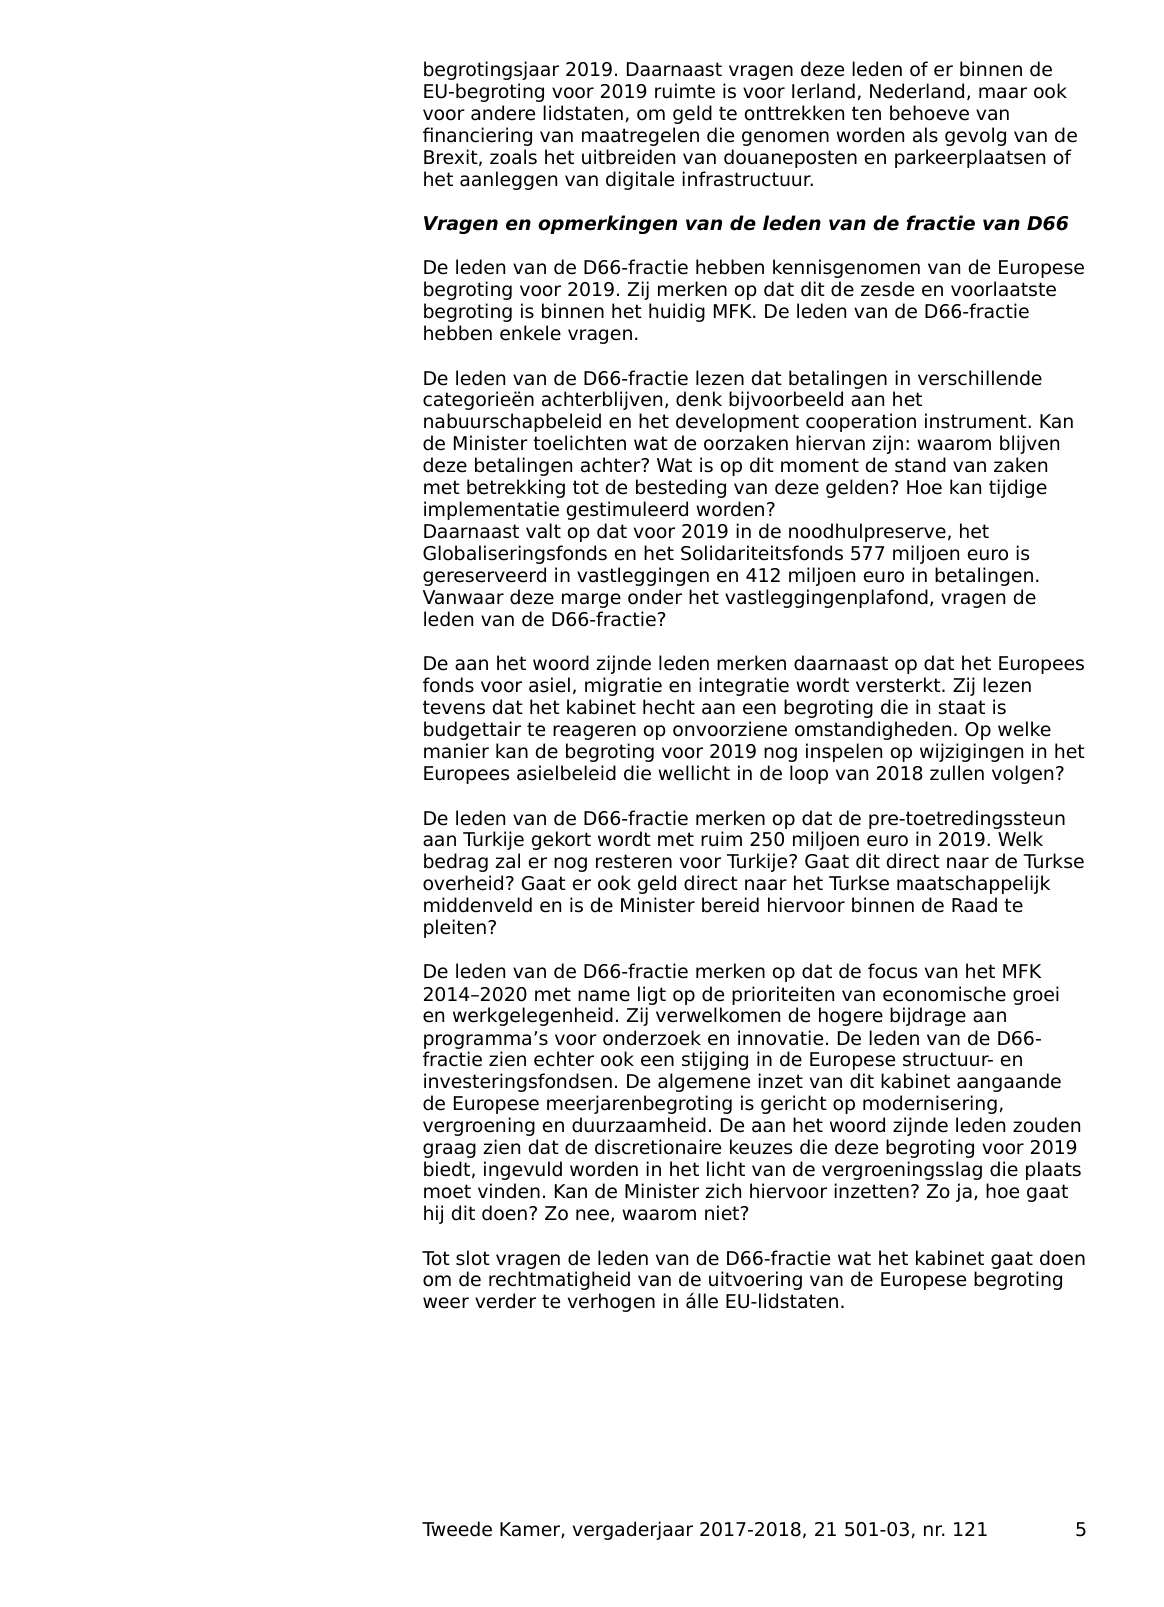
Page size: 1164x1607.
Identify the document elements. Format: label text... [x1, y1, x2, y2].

text De leden van de D66-fractie merken op dat de pre-toetredingssteun aan Turkije gekort wordt met ruim 250 miljoen euro in 2019. Welk bedrag zal er nog resteren voor Turkije? Gaat dit direct naar de Turkse overheid? Gaat er ook geld direct naar het Turkse maatschappelijk middenveld en is de Minister bereid hiervoor binnen de Raad te pleiten? [422, 807, 1087, 939]
text De aan het woord zijnde leden merken daarnaast op dat het Europees fonds voor asiel, migratie en integratie wordt versterkt. Zij lezen tevens dat het kabinet hecht aan een begroting die in staat is budgettair te reageren op onvoorziene omstandigheden. Op welke manier kan de begroting voor 2019 nog inspelen op wijzigingen in het Europees asielbeleid die wellicht in de loop van 2018 zullen volgen? [422, 653, 1087, 785]
subtitle Vragen en opmerkingen van de leden van de fractie van D66 [422, 213, 1087, 235]
text De leden van de D66-fractie lezen dat betalingen in verschillende categorieën achterblijven, denk bijvoorbeeld aan het nabuurschapbeleid en het development cooperation instrument. Kan de Minister toelichten wat de oorzaken hiervan zijn: waarom blijven deze betalingen achter? Wat is op dit moment de stand van zaken met betrekking tot de besteding van deze gelden? Hoe kan tijdige implementatie gestimuleerd worden? [422, 367, 1087, 521]
text begrotingsjaar 2019. Daarnaast vragen deze leden of er binnen de EU-begroting voor 2019 ruimte is voor Ierland, Nederland, maar ook voor andere lidstaten, om geld te onttrekken ten behoeve van financiering van maatregelen die genomen worden als gevolg van de Brexit, zoals het uitbreiden van douaneposten en parkeerplaatsen of het aanleggen van digitale infrastructuur. [422, 59, 1087, 191]
text Daarnaast valt op dat voor 2019 in de noodhulpreserve, het Globaliseringsfonds en het Solidariteitsfonds 577 miljoen euro is gereserveerd in vastleggingen en 412 miljoen euro in betalingen. Vanwaar deze marge onder het vastleggingenplafond, vragen de leden van de D66-fractie? [422, 521, 1087, 631]
text De leden van de D66-fractie hebben kennisgenomen van de Europese begroting voor 2019. Zij merken op dat dit de zesde en voorlaatste begroting is binnen het huidig MFK. De leden van de D66-fractie hebben enkele vragen. [422, 257, 1087, 345]
text Tot slot vragen de leden van de D66-fractie wat het kabinet gaat doen om de rechtmatigheid van de uitvoering van de Europese begroting weer verder te verhogen in álle EU-lidstaten. [422, 1247, 1087, 1313]
text De leden van de D66-fractie merken op dat de focus van het MFK 2014–2020 met name ligt op de prioriteiten van economische groei en werkgelegenheid. Zij verwelkomen de hogere bijdrage aan programma’s voor onderzoek en innovatie. De leden van de D66-fractie zien echter ook een stijging in de Europese structuur- en investeringsfondsen. De algemene inzet van dit kabinet aangaande de Europese meerjarenbegroting is gericht op modernisering, vergroening en duurzaamheid. De aan het woord zijnde leden zouden graag zien dat de discretionaire keuzes die deze begroting voor 2019 biedt, ingevuld worden in het licht van de vergroeningsslag die plaats moet vinden. Kan de Minister zich hiervoor inzetten? Zo ja, hoe gaat hij dit doen? Zo nee, waarom niet? [422, 961, 1087, 1225]
